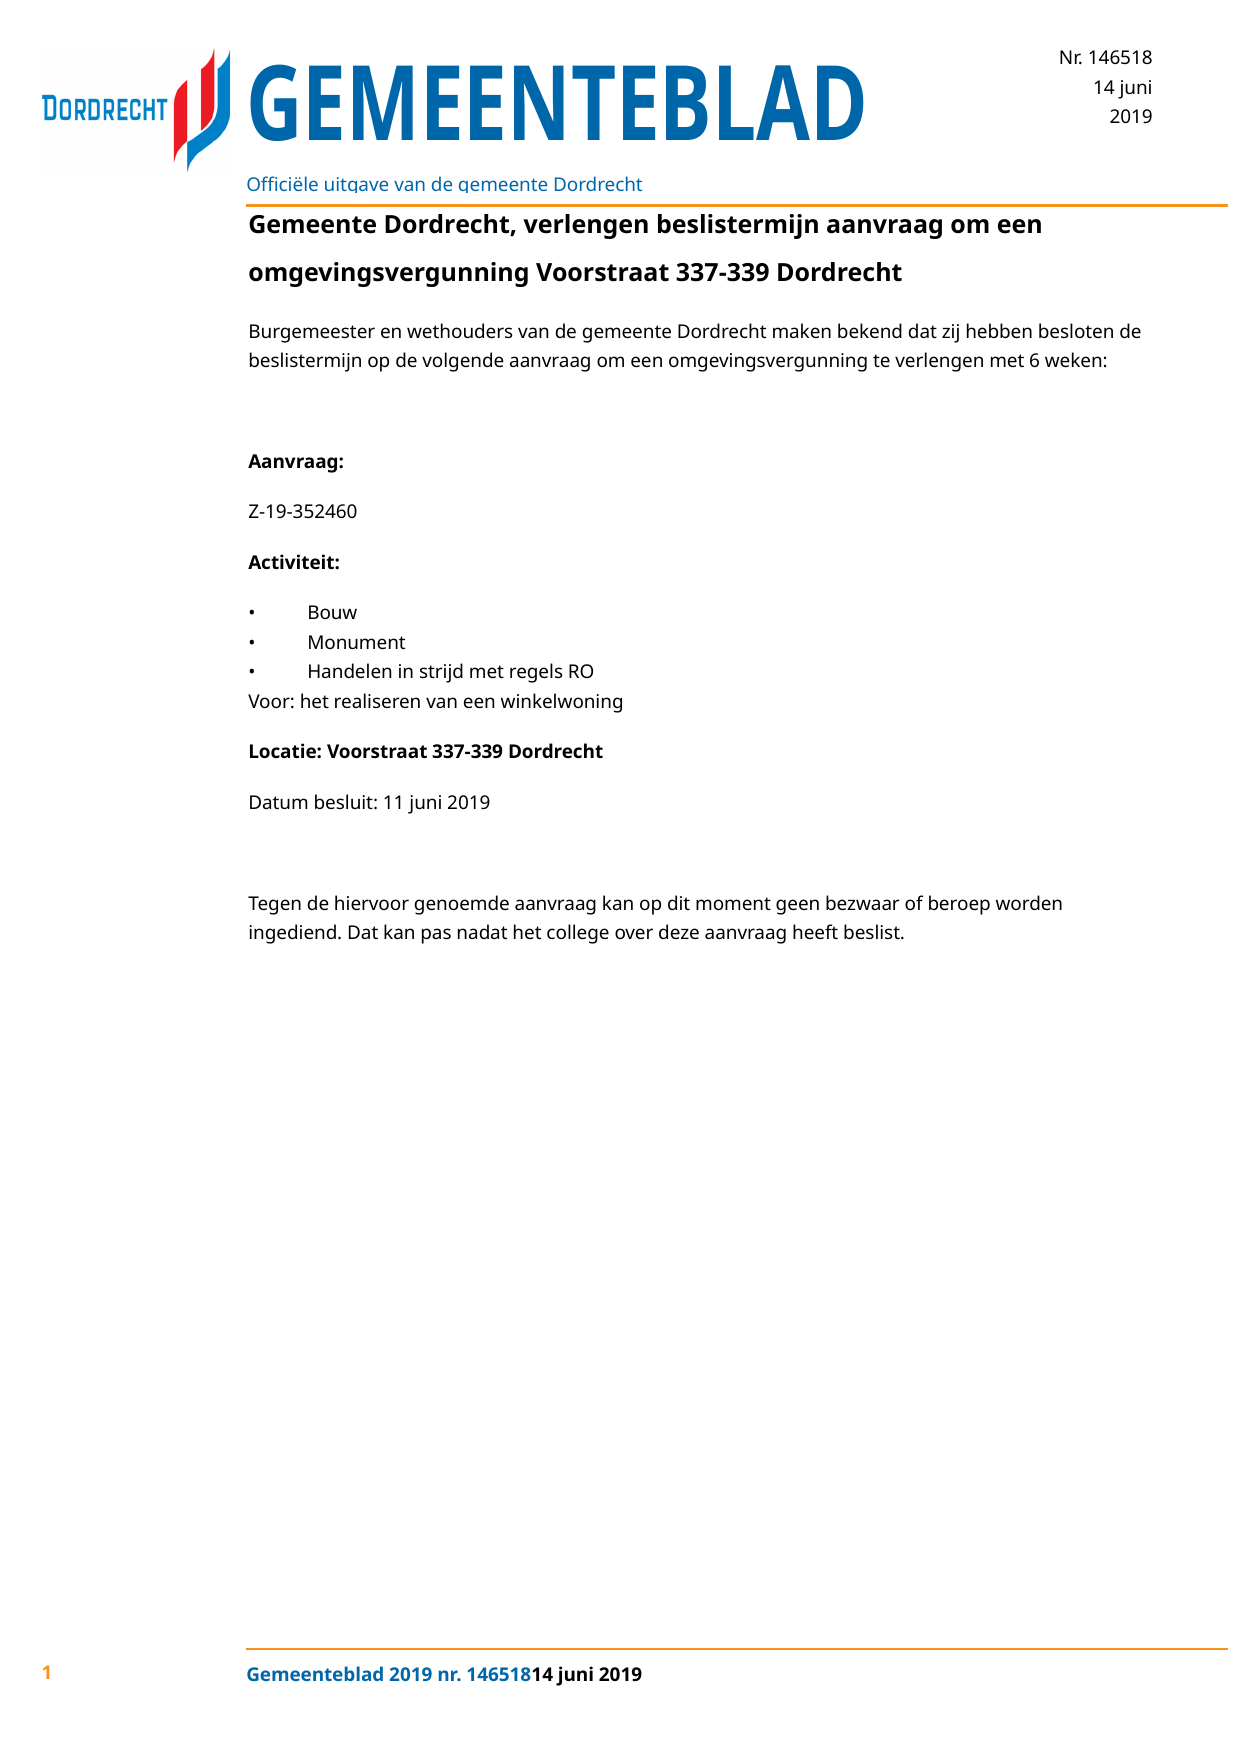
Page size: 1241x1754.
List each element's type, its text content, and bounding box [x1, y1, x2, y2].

picture [41, 47, 231, 172]
list Handelen in strijd met regels RO [248, 659, 1152, 684]
text Z-19-352460 [248, 499, 1152, 524]
text Datum besluit: 11 juni 2019 [248, 789, 1152, 815]
text Aanvraag: [248, 448, 1152, 474]
text Activiteit: [248, 549, 1152, 575]
text Gemeente Dordrecht, verlengen beslistermijn aanvraag om een omgevingsvergunning Voorstraat 337-339 Dordrecht [248, 207, 1152, 288]
text Burgemeester en wethouders van de gemeente Dordrecht maken bekend dat zij hebben besloten de beslistermijn op de volgende aanvraag om een omgevingsvergunning te verlengen met 6 weken: [248, 318, 1152, 373]
list Bouw [248, 599, 1152, 625]
text Tegen de hiervoor genoemde aanvraag kan op dit moment geen bezwaar of beroep worden ingediend. Dat kan pas nadat het college over deze aanvraag heeft beslist. [248, 890, 1152, 945]
list Monument [248, 629, 1152, 655]
text Locatie: Voorstraat 337-339 Dordrecht [248, 739, 1152, 764]
text Voor: het realiseren van een winkelwoning [248, 688, 1152, 714]
